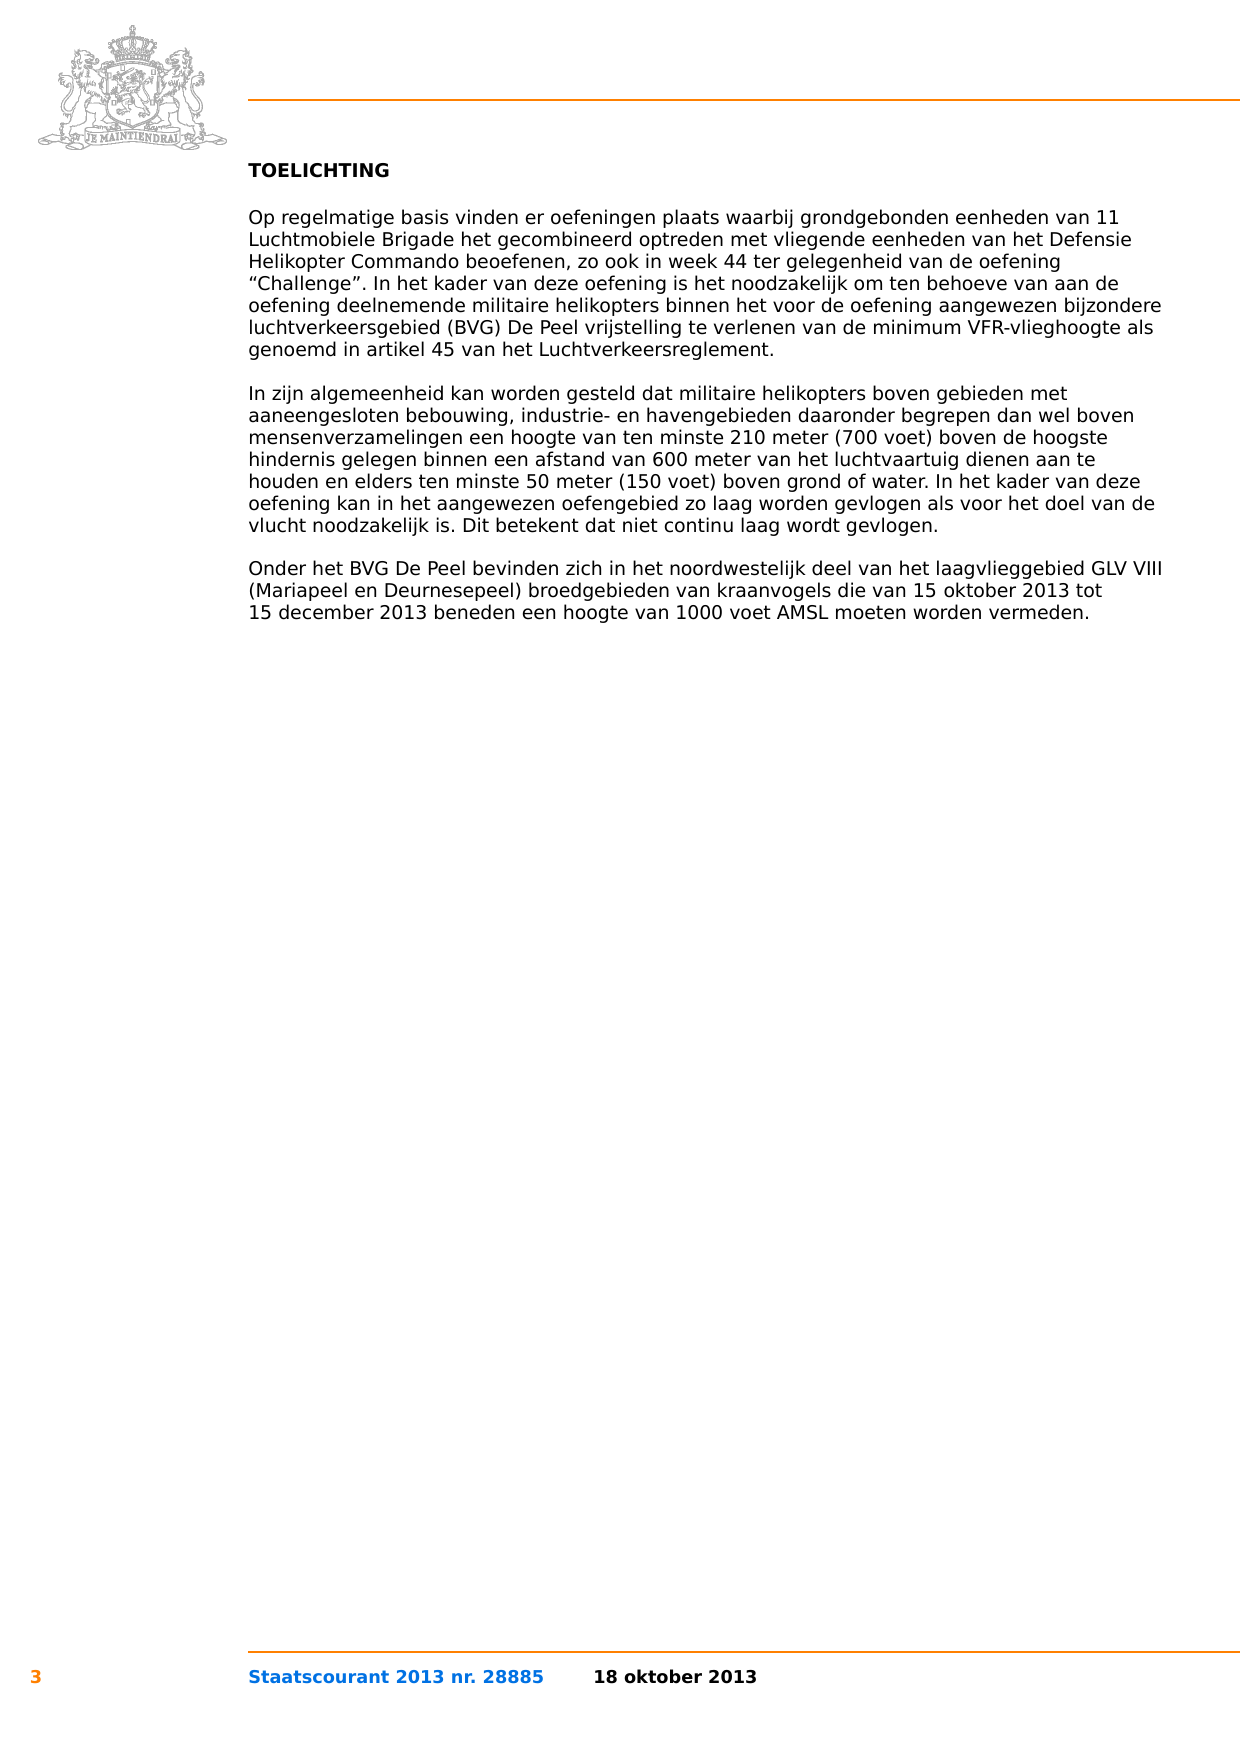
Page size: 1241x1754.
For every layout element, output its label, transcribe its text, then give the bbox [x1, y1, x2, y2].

subtitle TOELICHTING [248, 160, 1163, 182]
text Onder het BVG De Peel bevinden zich in het noordwestelijk deel van het laagvlieggebied GLV VIII (Mariapeel en Deurnesepeel) broedgebieden van kraanvogels die van 15 oktober 2013 tot 15 december 2013 beneden een hoogte van 1000 voet AMSL moeten worden vermeden. [248, 558, 1163, 624]
text Op regelmatige basis vinden er oefeningen plaats waarbij grondgebonden eenheden van 11 Luchtmobiele Brigade het gecombineerd optreden met vliegende eenheden van het Defensie Helikopter Commando beoefenen, zo ook in week 44 ter gelegenheid van de oefening “Challenge”. In het kader van deze oefening is het noodzakelijk om ten behoeve van aan de oefening deelnemende militaire helikopters binnen het voor de oefening aangewezen bijzondere luchtverkeersgebied (BVG) De Peel vrijstelling te verlenen van de minimum VFR-vlieghoogte als genoemd in artikel 45 van het Luchtverkeersreglement. [248, 207, 1163, 361]
picture [38, 25, 227, 150]
text In zijn algemeenheid kan worden gesteld dat militaire helikopters boven gebieden met aaneengesloten bebouwing, industrie- en havengebieden daaronder begrepen dan wel boven mensenverzamelingen een hoogte van ten minste 210 meter (700 voet) boven de hoogste hindernis gelegen binnen een afstand van 600 meter van het luchtvaartuig dienen aan te houden en elders ten minste 50 meter (150 voet) boven grond of water. In het kader van deze oefening kan in het aangewezen oefengebied zo laag worden gevlogen als voor het doel van de vlucht noodzakelijk is. Dit betekent dat niet continu laag wordt gevlogen. [248, 383, 1163, 536]
